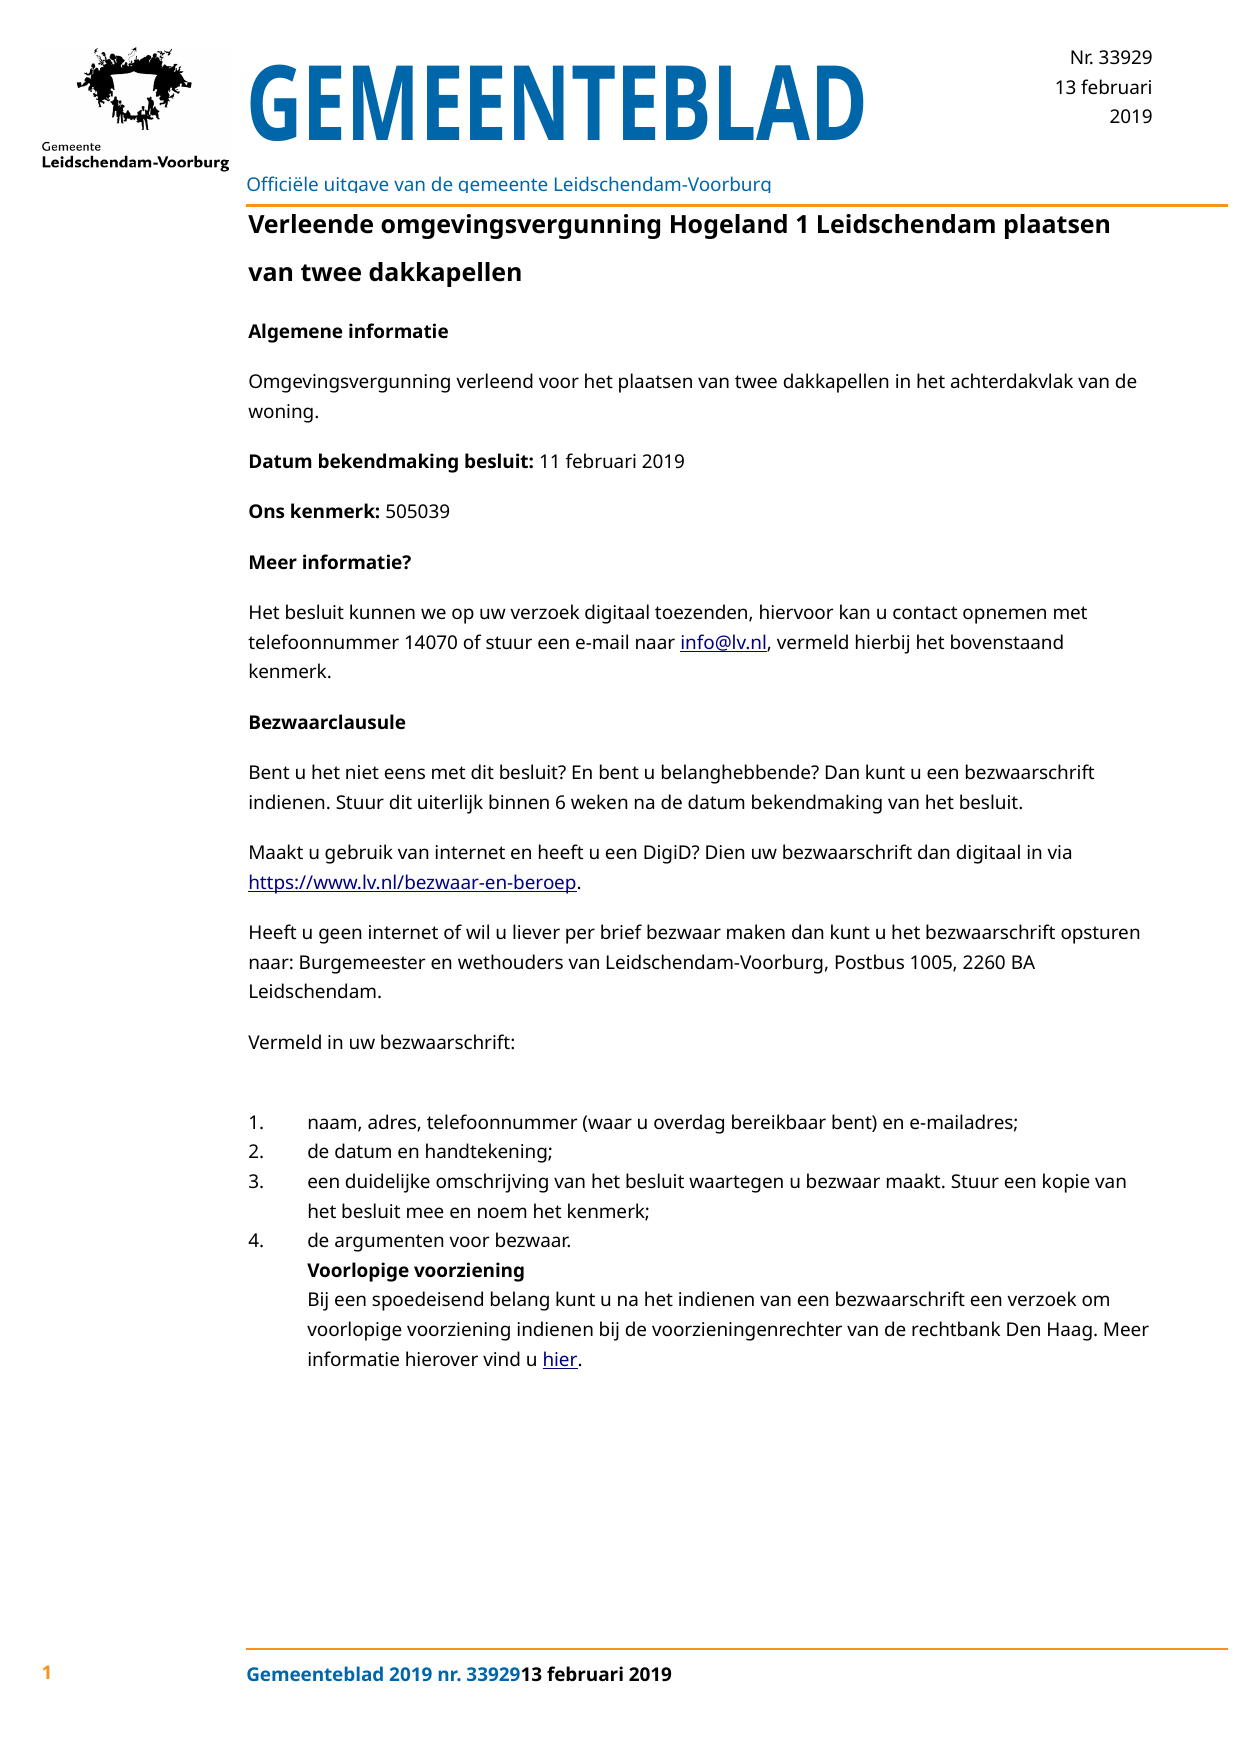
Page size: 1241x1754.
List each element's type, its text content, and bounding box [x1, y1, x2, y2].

list de argumenten voor bezwaar. [248, 1227, 1152, 1253]
text Maakt u gebruik van internet en heeft u een DigiD? Dien uw bezwaarschrift dan digitaal in via https://www.lv.nl/bezwaar-en-beroep. [248, 839, 1152, 895]
text Datum bekendmaking besluit: 11 februari 2019 [248, 448, 1152, 474]
picture [41, 47, 231, 172]
list Voorlopige voorziening [248, 1257, 1152, 1283]
list de datum en handtekening; [248, 1139, 1152, 1164]
list een duidelijke omschrijving van het besluit waartegen u bezwaar maakt. Stuur een kopie van het besluit mee en noem het kenmerk; [248, 1168, 1152, 1224]
text Vermeld in uw bezwaarschrift: [248, 1029, 1152, 1055]
list naam, adres, telefoonnummer (waar u overdag bereikbaar bent) en e-mailadres; [248, 1109, 1152, 1135]
text Meer informatie? [248, 549, 1152, 575]
text Bent u het niet eens met dit besluit? En bent u belanghebbende? Dan kunt u een bezwaarschrift indienen. Stuur dit uiterlijk binnen 6 weken na de datum bekendmaking van het besluit. [248, 759, 1152, 815]
text Het besluit kunnen we op uw verzoek digitaal toezenden, hiervoor kan u contact opnemen met telefoonnummer 14070 of stuur een e-mail naar info@lv.nl, vermeld hierbij het bovenstaand kenmerk. [248, 599, 1152, 684]
text Omgevingsvergunning verleend voor het plaatsen van twee dakkapellen in het achterdakvlak van de woning. [248, 368, 1152, 424]
text Ons kenmerk: 505039 [248, 499, 1152, 524]
text Heeft u geen internet of wil u liever per brief bezwaar maken dan kunt u het bezwaarschrift opsturen naar: Burgemeester en wethouders van Leidschendam-Voorburg, Postbus 1005, 2260 BA Leidschendam. [248, 919, 1152, 1004]
text Bezwaarclausule [248, 709, 1152, 735]
text Algemene informatie [248, 318, 1152, 344]
list Bij een spoedeisend belang kunt u na het indienen van een bezwaarschrift een verzoek om voorlopige voorziening indienen bij de voorzieningenrechter van de rechtbank Den Haag. Meer informatie hierover vind u hier. [248, 1287, 1152, 1372]
text Verleende omgevingsvergunning Hogeland 1 Leidschendam plaatsen van twee dakkapellen [248, 207, 1152, 288]
